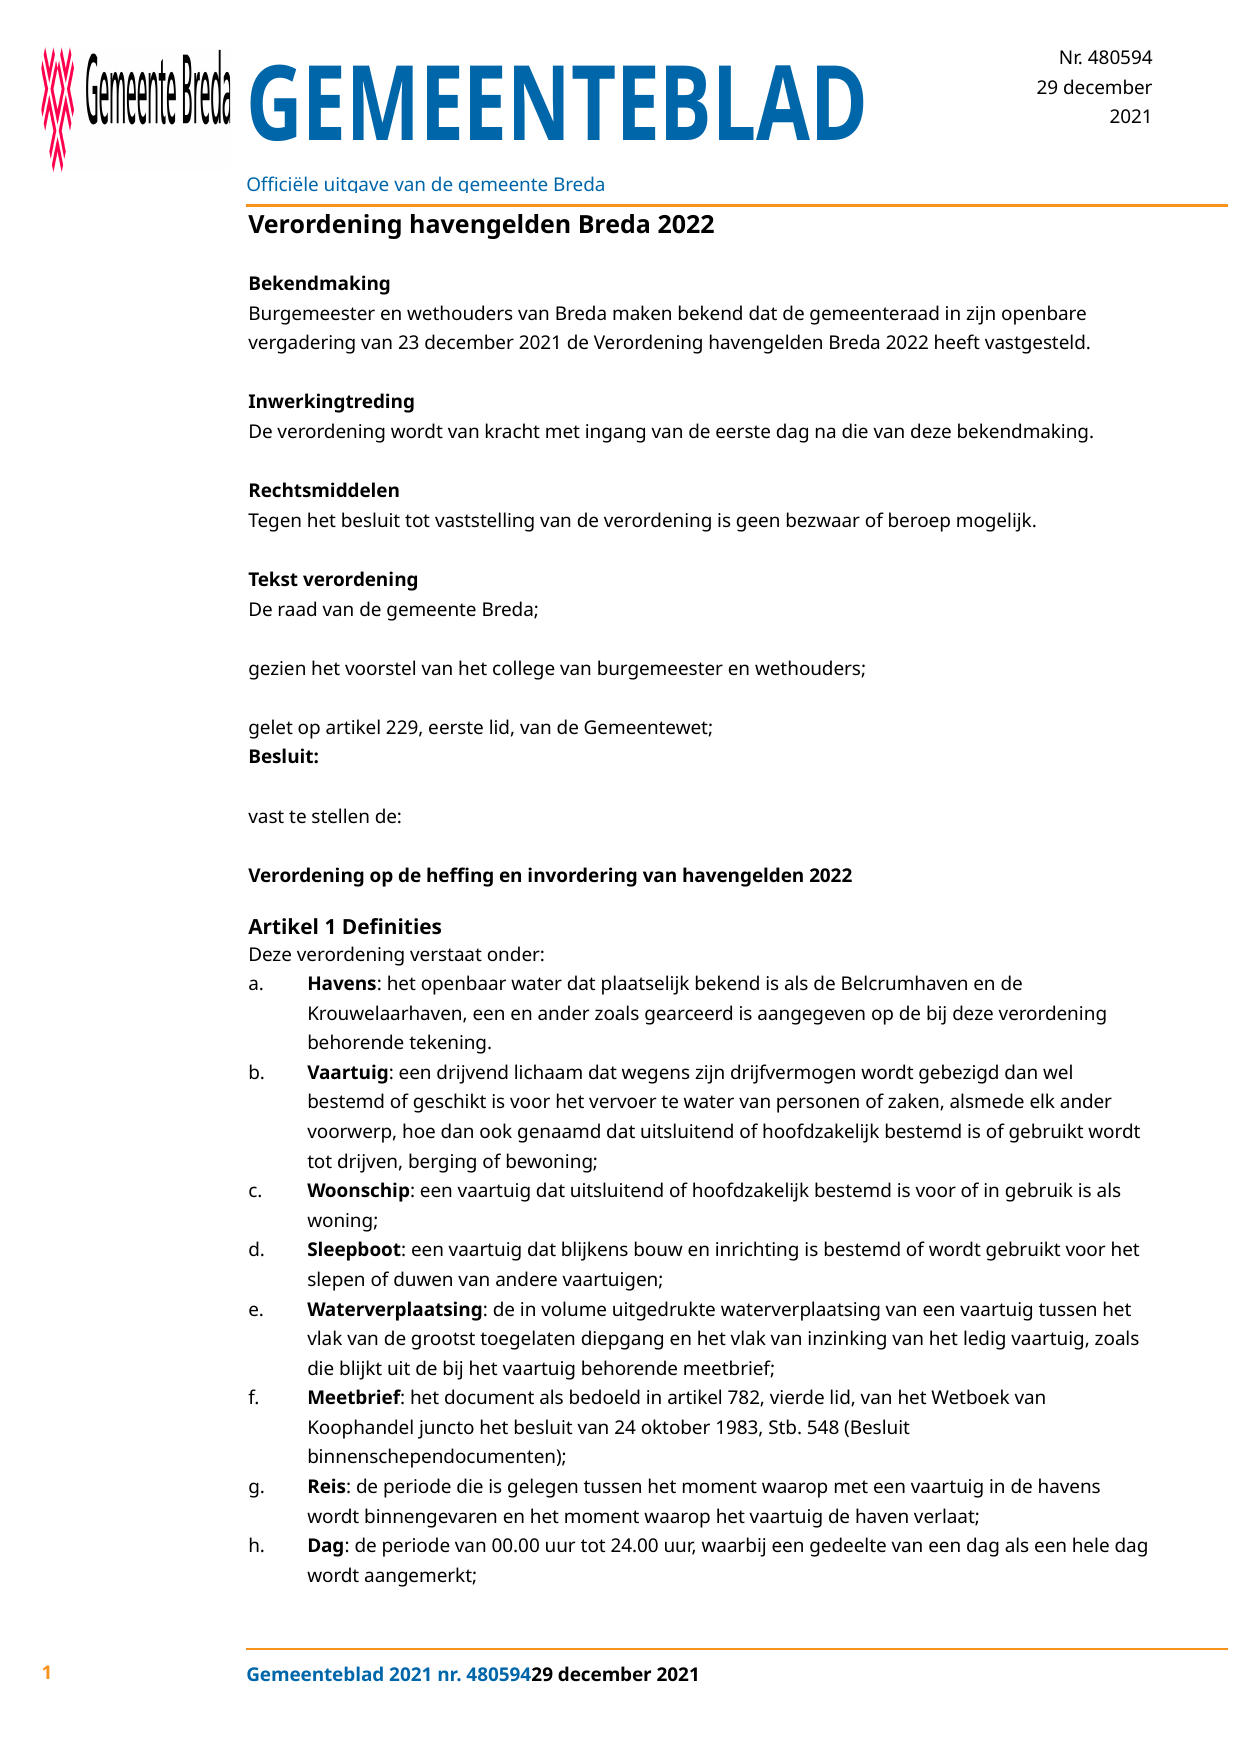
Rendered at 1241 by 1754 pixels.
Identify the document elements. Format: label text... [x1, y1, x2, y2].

list Havens: het openbaar water dat plaatselijk bekend is als de Belcrumhaven en de Krouwelaarhaven, een en ander zoals gearceerd is aangegeven op de bij deze verordening behorende tekening. [248, 970, 1152, 1055]
text gezien het voorstel van het college van burgemeester en wethouders; [248, 655, 1152, 681]
text Verordening havengelden Breda 2022 [248, 207, 1152, 241]
text Rechtsmiddelen [248, 477, 1152, 503]
text De verordening wordt van kracht met ingang van de eerste dag na die van deze bekendmaking. [248, 418, 1152, 444]
text Tegen het besluit tot vaststelling van de verordening is geen bezwaar of beroep mogelijk. [248, 507, 1152, 533]
text gelet op artikel 229, eerste lid, van de Gemeentewet; [248, 714, 1152, 740]
text Besluit: [248, 744, 1152, 769]
text De raad van de gemeente Breda; [248, 596, 1152, 621]
list Reis: de periode die is gelegen tussen het moment waarop met een vaartuig in de havens wordt binnengevaren en het moment waarop het vaartuig de haven verlaat; [248, 1473, 1152, 1529]
text Artikel 1 Definities [248, 912, 1152, 941]
text Burgemeester en wethouders van Breda maken bekend dat de gemeenteraad in zijn openbare vergadering van 23 december 2021 de Verordening havengelden Breda 2022 heeft vastgesteld. [248, 300, 1152, 355]
text Inwerkingtreding [248, 389, 1152, 414]
list Vaartuig: een drijvend lichaam dat wegens zijn drijfvermogen wordt gebezigd dan wel bestemd of geschikt is voor het vervoer te water van personen of zaken, alsmede elk ander voorwerp, hoe dan ook genaamd dat uitsluitend of hoofdzakelijk bestemd is of gebruikt wordt tot drijven, berging of bewoning; [248, 1059, 1152, 1174]
text Bekendmaking [248, 270, 1152, 296]
list Dag: de periode van 00.00 uur tot 24.00 uur, waarbij een gedeelte van een dag als een hele dag wordt aangemerkt; [248, 1532, 1152, 1588]
text Verordening op de heffing en invordering van havengelden 2022 [248, 862, 1152, 888]
text Deze verordening verstaat onder: [248, 941, 1152, 967]
picture [41, 47, 231, 172]
list Waterverplaatsing: de in volume uitgedrukte waterverplaatsing van een vaartuig tussen het vlak van de grootst toegelaten diepgang en het vlak van inzinking van het ledig vaartuig, zoals die blijkt uit de bij het vaartuig behorende meetbrief; [248, 1296, 1152, 1381]
list Meetbrief: het document als bedoeld in artikel 782, vierde lid, van het Wetboek van Koophandel juncto het besluit van 24 oktober 1983, Stb. 548 (Besluit binnenschependocumenten); [248, 1384, 1152, 1469]
list Woonschip: een vaartuig dat uitsluitend of hoofdzakelijk bestemd is voor of in gebruik is als woning; [248, 1177, 1152, 1233]
text Tekst verordening [248, 566, 1152, 592]
text vast te stellen de: [248, 803, 1152, 828]
list Sleepboot: een vaartuig dat blijkens bouw en inrichting is bestemd of wordt gebruikt voor het slepen of duwen van andere vaartuigen; [248, 1237, 1152, 1292]
